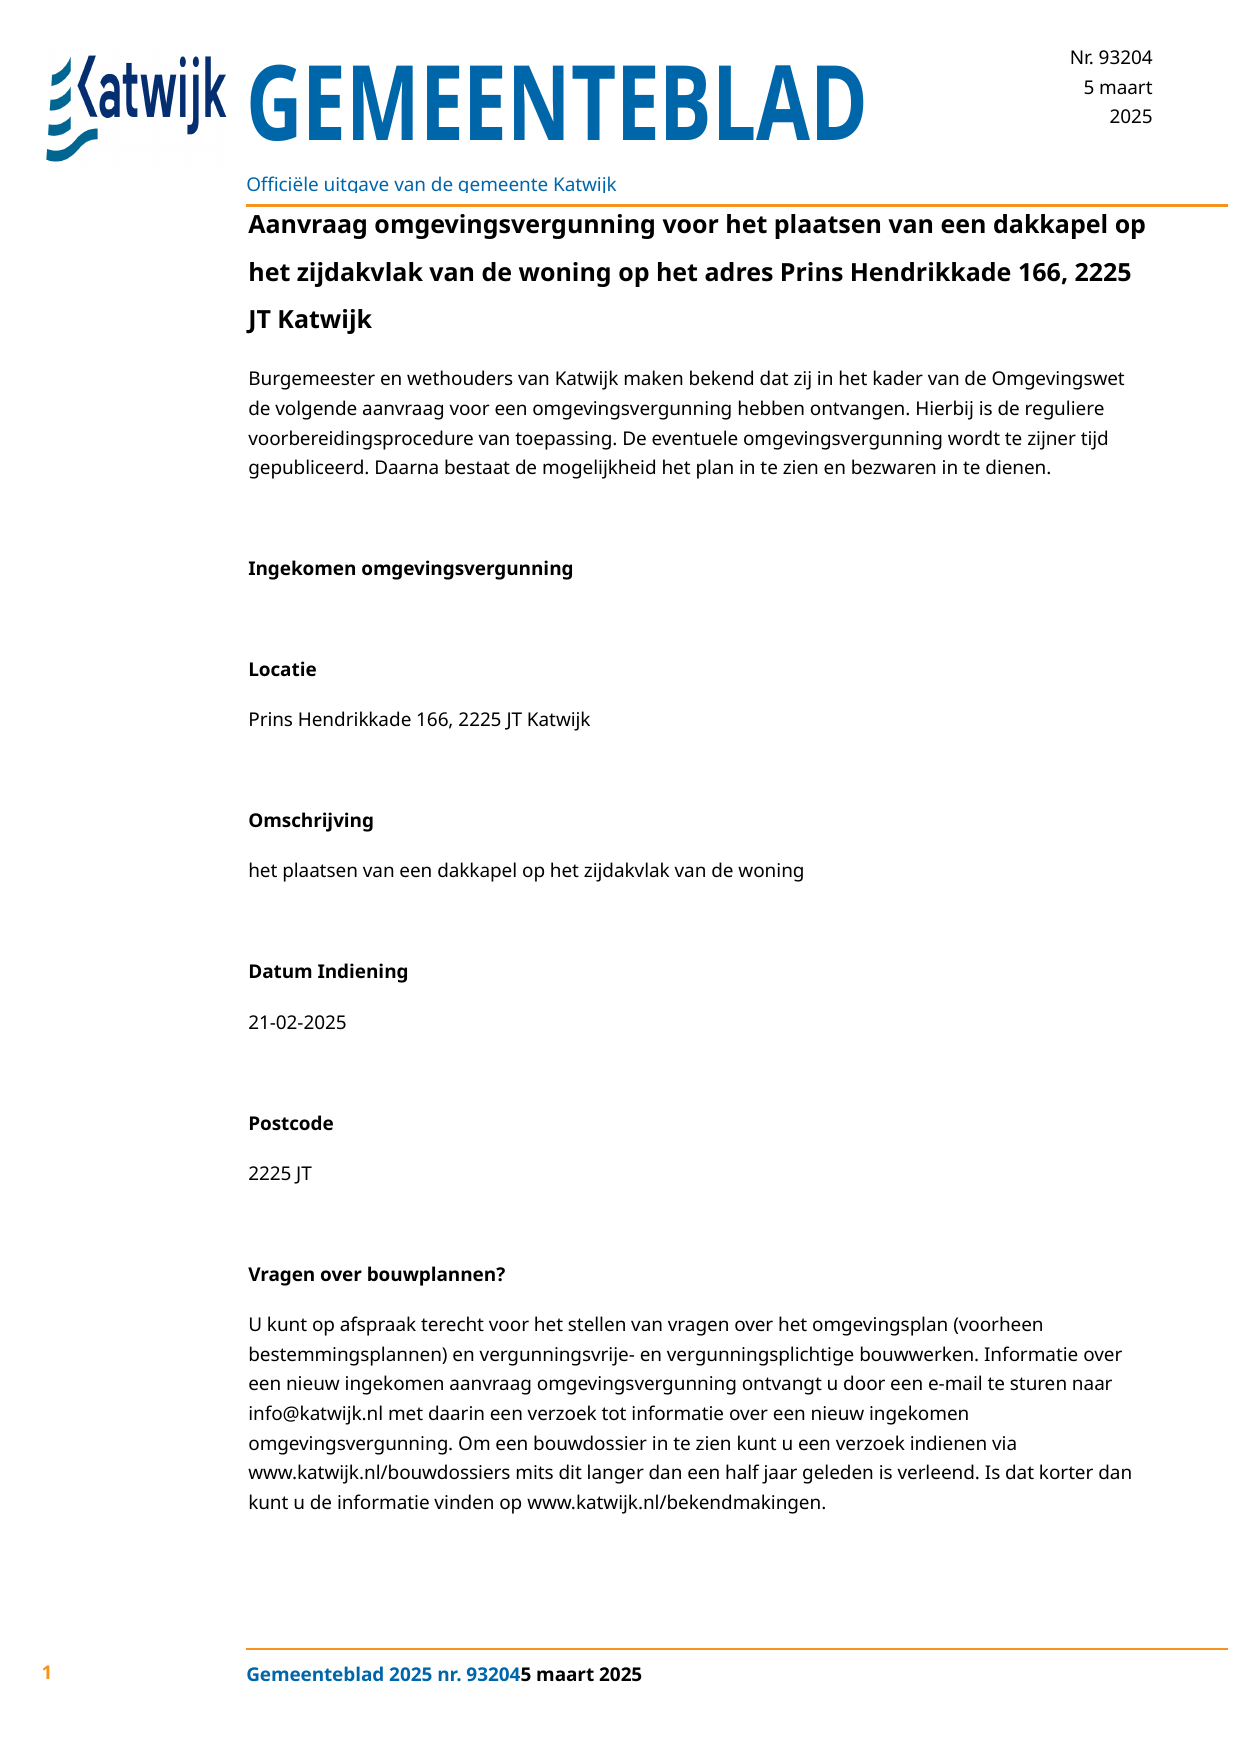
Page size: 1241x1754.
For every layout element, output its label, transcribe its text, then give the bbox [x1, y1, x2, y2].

text Locatie [248, 656, 1152, 682]
text 2225 JT [248, 1160, 1152, 1186]
text het plaatsen van een dakkapel op het zijdakvlak van de woning [248, 858, 1152, 883]
picture [41, 47, 231, 172]
text Prins Hendrikkade 166, 2225 JT Katwijk [248, 706, 1152, 732]
text Burgemeester en wethouders van Katwijk maken bekend dat zij in het kader van de Omgevingswet de volgende aanvraag voor een omgevingsvergunning hebben ontvangen. Hierbij is de reguliere voorbereidingsprocedure van toepassing. De eventuele omgevingsvergunning wordt te zijner tijd gepubliceerd. Daarna bestaat de mogelijkheid het plan in te zien en bezwaren in te dienen. [248, 366, 1152, 480]
text Postcode [248, 1110, 1152, 1135]
text Aanvraag omgevingsvergunning voor het plaatsen van een dakkapel op het zijdakvlak van de woning op het adres Prins Hendrikkade 166, 2225 JT Katwijk [248, 207, 1152, 336]
text Omschrijving [248, 807, 1152, 833]
text Datum Indiening [248, 958, 1152, 984]
text Ingekomen omgevingsvergunning [248, 555, 1152, 581]
text U kunt op afspraak terecht voor het stellen van vragen over het omgevingsplan (voorheen bestemmingsplannen) en vergunningsvrije- en vergunningsplichtige bouwwerken. Informatie over een nieuw ingekomen aanvraag omgevingsvergunning ontvangt u door een e-mail te sturen naar info@katwijk.nl met daarin een verzoek tot informatie over een nieuw ingekomen omgevingsvergunning. Om een bouwdossier in te zien kunt u een verzoek indienen via www.katwijk.nl/bouwdossiers mits dit langer dan een half jaar geleden is verleend. Is dat korter dan kunt u de informatie vinden op www.katwijk.nl/bekendmakingen. [248, 1311, 1152, 1514]
text Vragen over bouwplannen? [248, 1261, 1152, 1287]
text 21-02-2025 [248, 1009, 1152, 1034]
